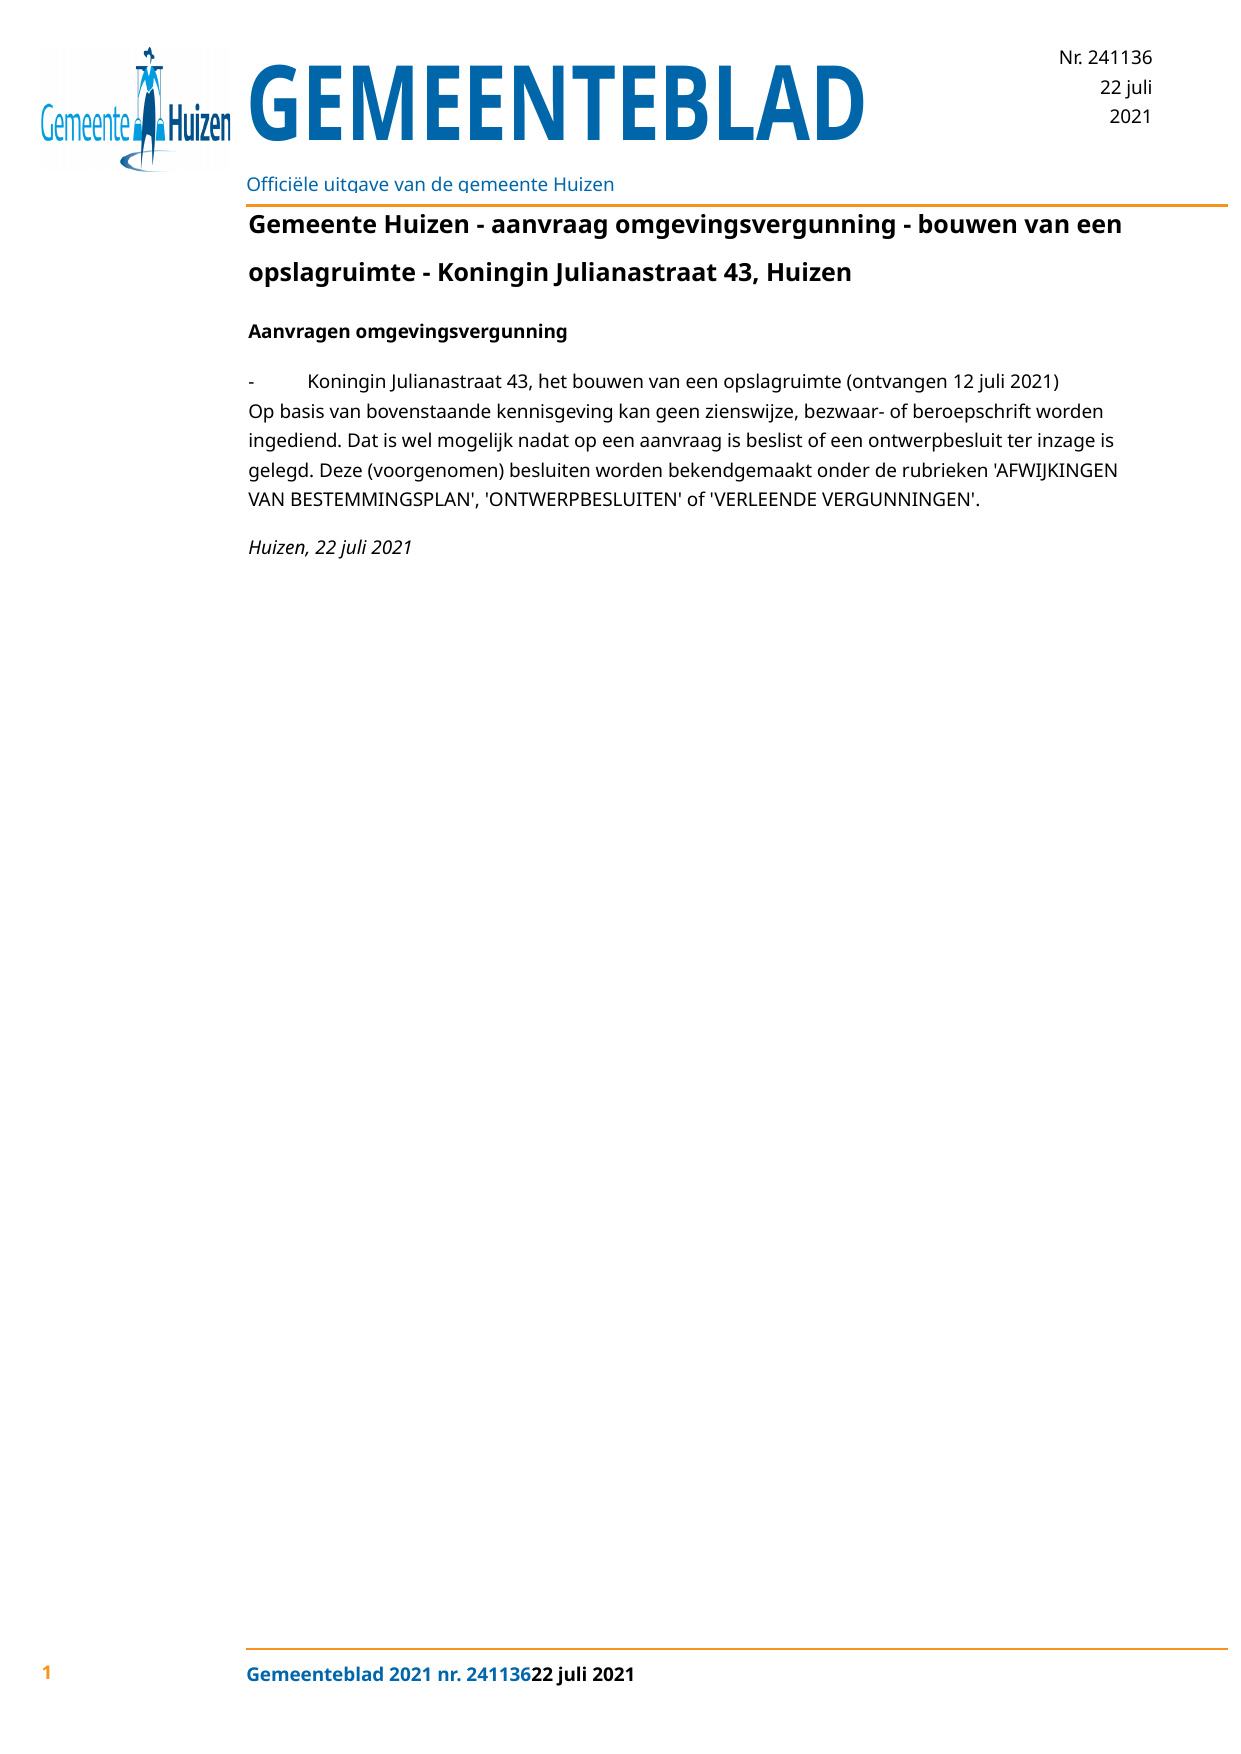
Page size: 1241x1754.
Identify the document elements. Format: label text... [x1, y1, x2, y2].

picture [41, 47, 231, 172]
text Huizen, 22 juli 2021 [248, 534, 1152, 560]
text Op basis van bovenstaande kennisgeving kan geen zienswijze, bezwaar- of beroepschrift worden ingediend. Dat is wel mogelijk nadat op een aanvraag is beslist of een ontwerpbesluit ter inzage is gelegd. Deze (voorgenomen) besluiten worden bekendgemaakt onder de rubrieken 'AFWIJKINGEN VAN BESTEMMINGSPLAN', 'ONTWERPBESLUITEN' of 'VERLEENDE VERGUNNINGEN'. [248, 398, 1152, 512]
text Gemeente Huizen - aanvraag omgevingsvergunning - bouwen van een opslagruimte - Koningin Julianastraat 43, Huizen [248, 207, 1152, 288]
list Koningin Julianastraat 43, het bouwen van een opslagruimte (ontvangen 12 juli 2021) [248, 368, 1152, 394]
text Aanvragen omgevingsvergunning [248, 318, 1152, 344]
